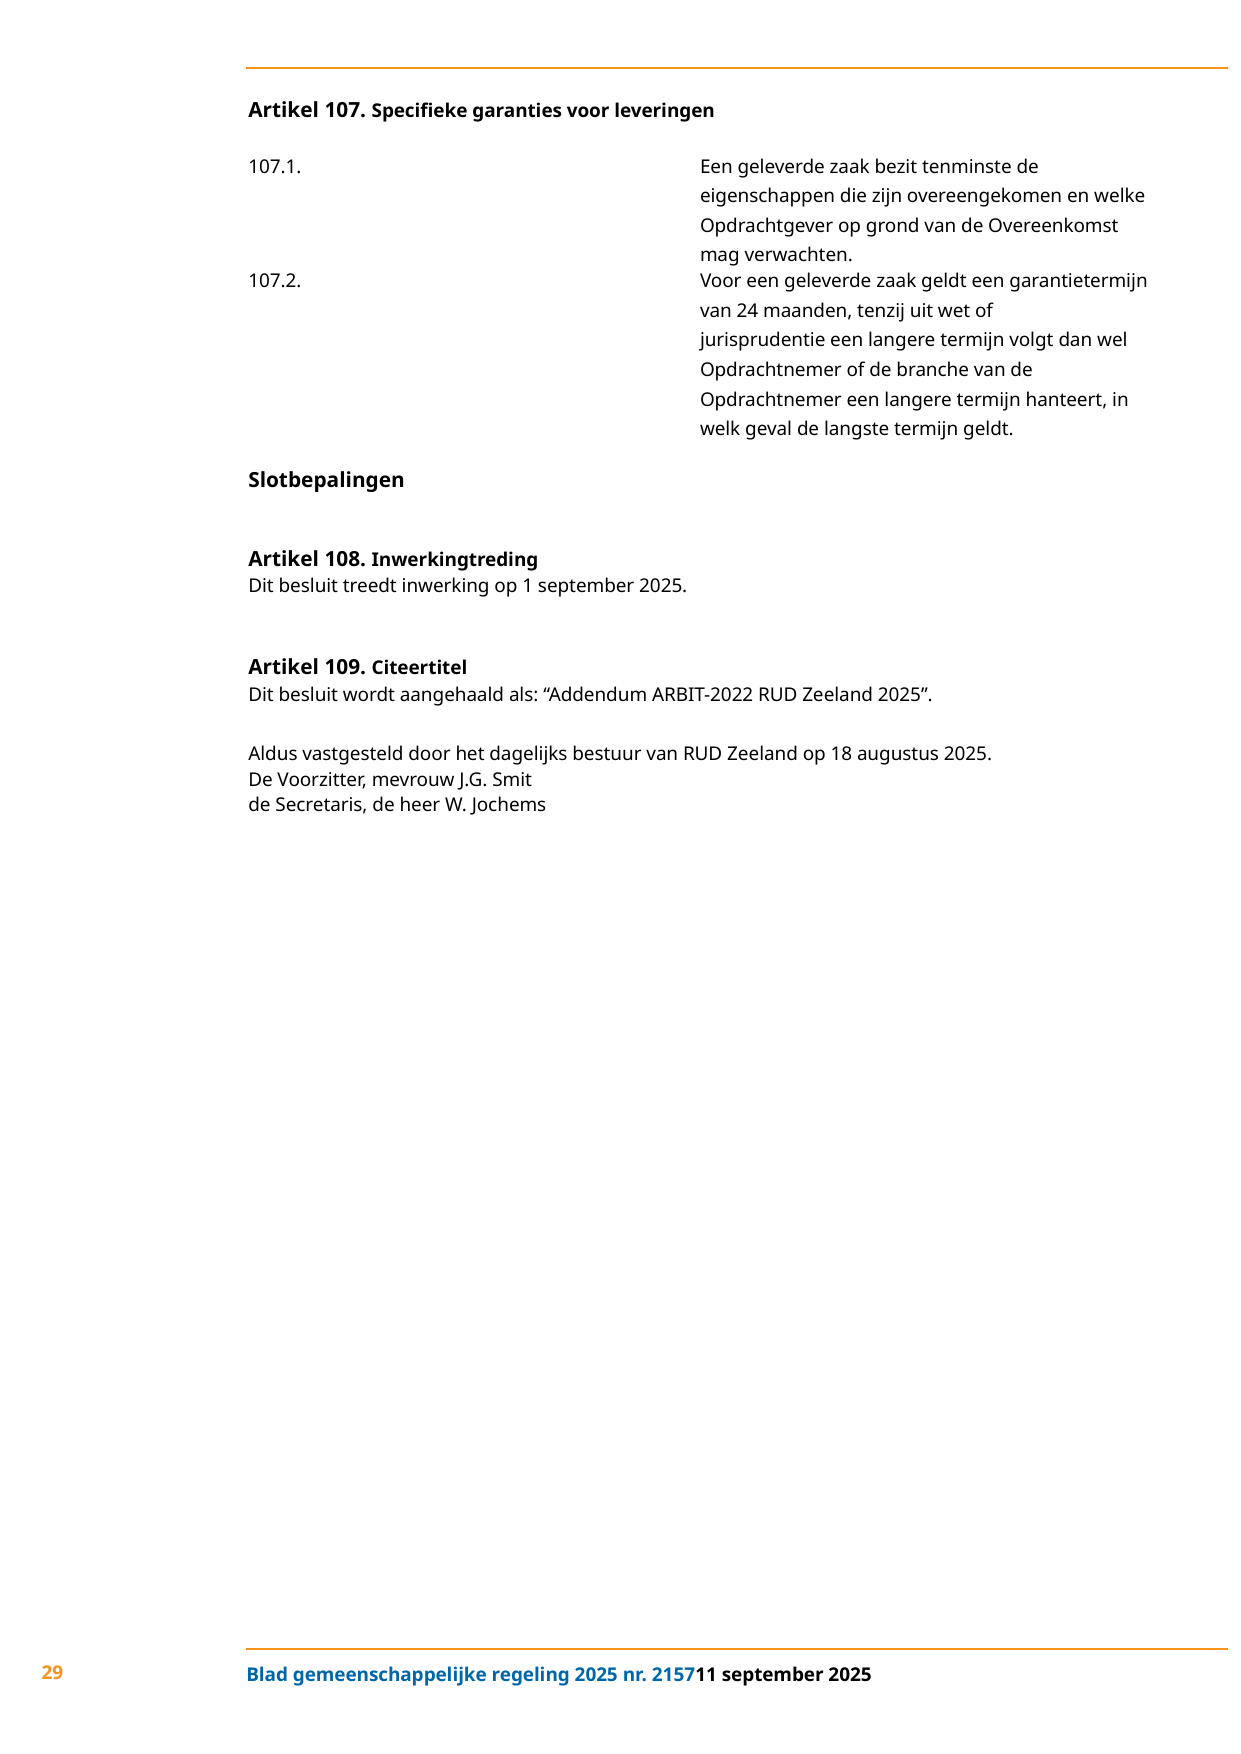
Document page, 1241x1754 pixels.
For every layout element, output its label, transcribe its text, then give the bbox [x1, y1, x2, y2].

picture [41, 47, 231, 172]
text Aldus vastgesteld door het dagelijks bestuur van RUD Zeeland op 18 augustus 2025. [248, 740, 1152, 766]
table_header Een geleverde zaak bezit tenminste de eigenschappen die zijn overeengekomen en welke Opdrachtgever op grond van de Overeenkomst mag verwachten. [700, 153, 1152, 267]
table_cell Voor een geleverde zaak geldt een garantietermijn van 24 maanden, tenzij uit wet of jurisprudentie een langere termijn volgt dan wel Opdrachtnemer of de branche van de Opdrachtnemer een langere termijn hanteert, in welk geval de langste termijn geldt. [700, 268, 1152, 441]
text Dit besluit wordt aangehaald als: “Addendum ARBIT-2022 RUD Zeeland 2025”. [248, 681, 1152, 707]
text Artikel 107. Specifieke garanties voor leveringen [248, 95, 1152, 123]
text Artikel 108. Inwerkingtreding [248, 544, 1152, 572]
table_cell 107.2. [248, 268, 700, 441]
text Artikel 109. Citeertitel [248, 652, 1152, 681]
text Dit besluit treedt inwerking op 1 september 2025. [248, 572, 1152, 598]
table_header 107.1. [248, 153, 700, 267]
text de Secretaris, de heer W. Jochems [248, 791, 1152, 817]
text De Voorzitter, mevrouw J.G. Smit [248, 766, 1152, 791]
text Slotbepalingen [248, 465, 1152, 493]
